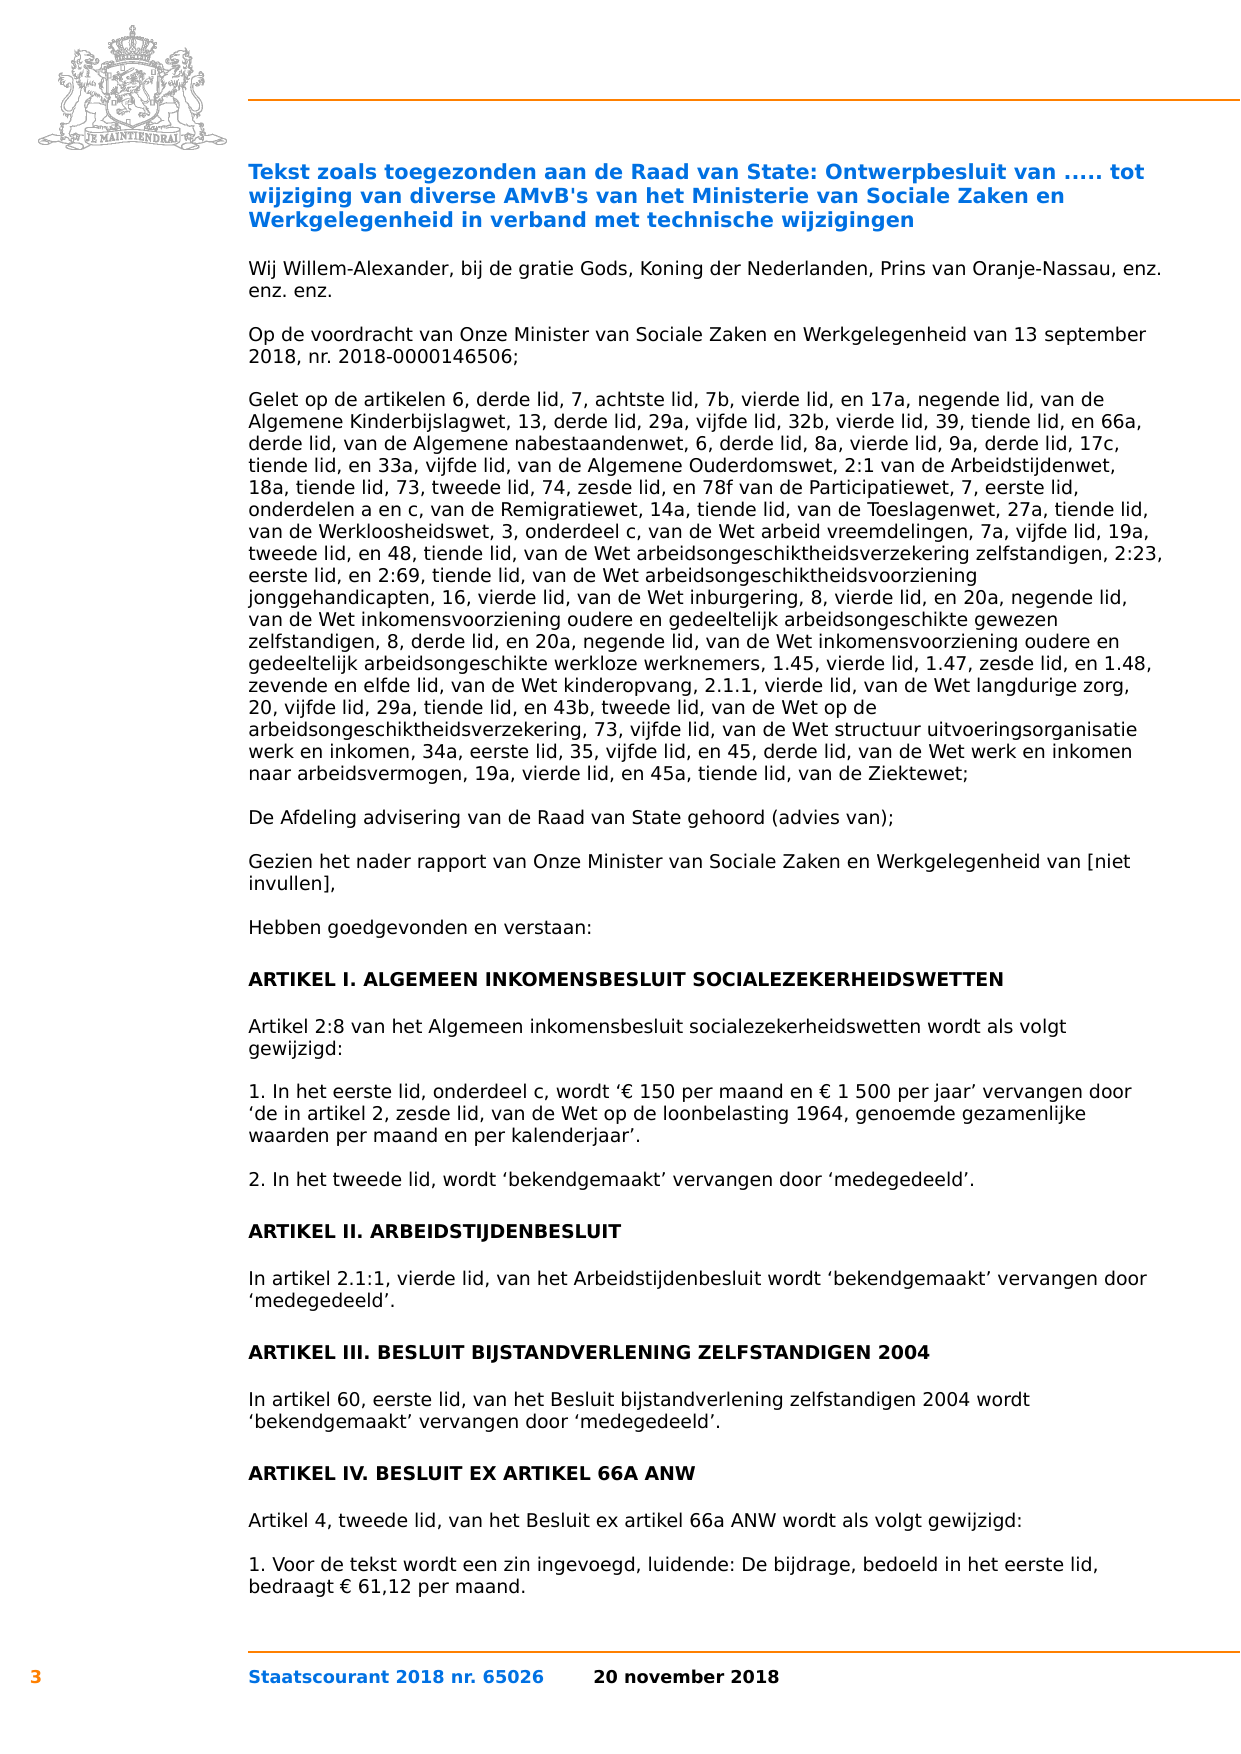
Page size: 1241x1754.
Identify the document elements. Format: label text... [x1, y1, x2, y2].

subtitle ARTIKEL II. ARBEIDSTIJDENBESLUIT [248, 1221, 1163, 1243]
text Gelet op de artikelen 6, derde lid, 7, achtste lid, 7b, vierde lid, en 17a, negende lid, van de Algemene Kinderbijslagwet, 13, derde lid, 29a, vijfde lid, 32b, vierde lid, 39, tiende lid, en 66a, derde lid, van de Algemene nabestaandenwet, 6, derde lid, 8a, vierde lid, 9a, derde lid, 17c, tiende lid, en 33a, vijfde lid, van de Algemene Ouderdomswet, 2:1 van de Arbeidstijdenwet, 18a, tiende lid, 73, tweede lid, 74, zesde lid, en 78f van de Participatiewet, 7, eerste lid, onderdelen a en c, van de Remigratiewet, 14a, tiende lid, van de Toeslagenwet, 27a, tiende lid, van de Werkloosheidswet, 3, onderdeel c, van de Wet arbeid vreemdelingen, 7a, vijfde lid, 19a, tweede lid, en 48, tiende lid, van de Wet arbeidsongeschiktheidsverzekering zelfstandigen, 2:23, eerste lid, en 2:69, tiende lid, van de Wet arbeidsongeschiktheidsvoorziening jonggehandicapten, 16, vierde lid, van de Wet inburgering, 8, vierde lid, en 20a, negende lid, van de Wet inkomensvoorziening oudere en gedeeltelijk arbeidsongeschikte gewezen zelfstandigen, 8, derde lid, en 20a, negende lid, van de Wet inkomensvoorziening oudere en gedeeltelijk arbeidsongeschikte werkloze werknemers, 1.45, vierde lid, 1.47, zesde lid, en 1.48, zevende en elfde lid, van de Wet kinderopvang, 2.1.1, vierde lid, van de Wet langdurige zorg, 20, vijfde lid, 29a, tiende lid, en 43b, tweede lid, van de Wet op de arbeidsongeschiktheidsverzekering, 73, vijfde lid, van de Wet structuur uitvoeringsorganisatie werk en inkomen, 34a, eerste lid, 35, vijfde lid, en 45, derde lid, van de Wet werk en inkomen naar arbeidsvermogen, 19a, vierde lid, en 45a, tiende lid, van de Ziektewet; [248, 389, 1163, 785]
picture [38, 25, 227, 150]
text Op de voordracht van Onze Minister van Sociale Zaken en Werkgelegenheid van 13 september 2018, nr. 2018-0000146506; [248, 323, 1163, 367]
text Gezien het nader rapport van Onze Minister van Sociale Zaken en Werkgelegenheid van [niet invullen], [248, 851, 1163, 895]
subtitle ARTIKEL IV. BESLUIT EX ARTIKEL 66A ANW [248, 1463, 1163, 1485]
text 1. In het eerste lid, onderdeel c, wordt ‘€ 150 per maand en € 1 500 per jaar’ vervangen door ‘de in artikel 2, zesde lid, van de Wet op de loonbelasting 1964, genoemde gezamenlijke waarden per maand en per kalenderjaar’. [248, 1081, 1163, 1147]
text 1. Voor de tekst wordt een zin ingevoegd, luidende: De bijdrage, bedoeld in het eerste lid, bedraagt € 61,12 per maand. [248, 1554, 1163, 1598]
text Hebben goedgevonden en verstaan: [248, 917, 1163, 938]
text In artikel 60, eerste lid, van het Besluit bijstandverlening zelfstandigen 2004 wordt ‘bekendgemaakt’ vervangen door ‘medegedeeld’. [248, 1389, 1163, 1433]
text Wij Willem-Alexander, bij de gratie Gods, Koning der Nederlanden, Prins van Oranje-Nassau, enz. enz. enz. [248, 258, 1163, 302]
subtitle Tekst zoals toegezonden aan de Raad van State: Ontwerpbesluit van ..... tot wijziging van diverse AMvB's van het Ministerie van Sociale Zaken en Werkgelegenheid in verband met technische wijzigingen [248, 160, 1163, 233]
subtitle ARTIKEL I. ALGEMEEN INKOMENSBESLUIT SOCIALEZEKERHEIDSWETTEN [248, 968, 1163, 991]
text Artikel 4, tweede lid, van het Besluit ex artikel 66a ANW wordt als volgt gewijzigd: [248, 1510, 1163, 1532]
subtitle ARTIKEL III. BESLUIT BIJSTANDVERLENING ZELFSTANDIGEN 2004 [248, 1342, 1163, 1364]
text 2. In het tweede lid, wordt ‘bekendgemaakt’ vervangen door ‘medegedeeld’. [248, 1169, 1163, 1191]
text Artikel 2:8 van het Algemeen inkomensbesluit socialezekerheidswetten wordt als volgt gewijzigd: [248, 1016, 1163, 1059]
text De Afdeling advisering van de Raad van State gehoord (advies van); [248, 807, 1163, 829]
text In artikel 2.1:1, vierde lid, van het Arbeidstijdenbesluit wordt ‘bekendgemaakt’ vervangen door ‘medegedeeld’. [248, 1268, 1163, 1312]
